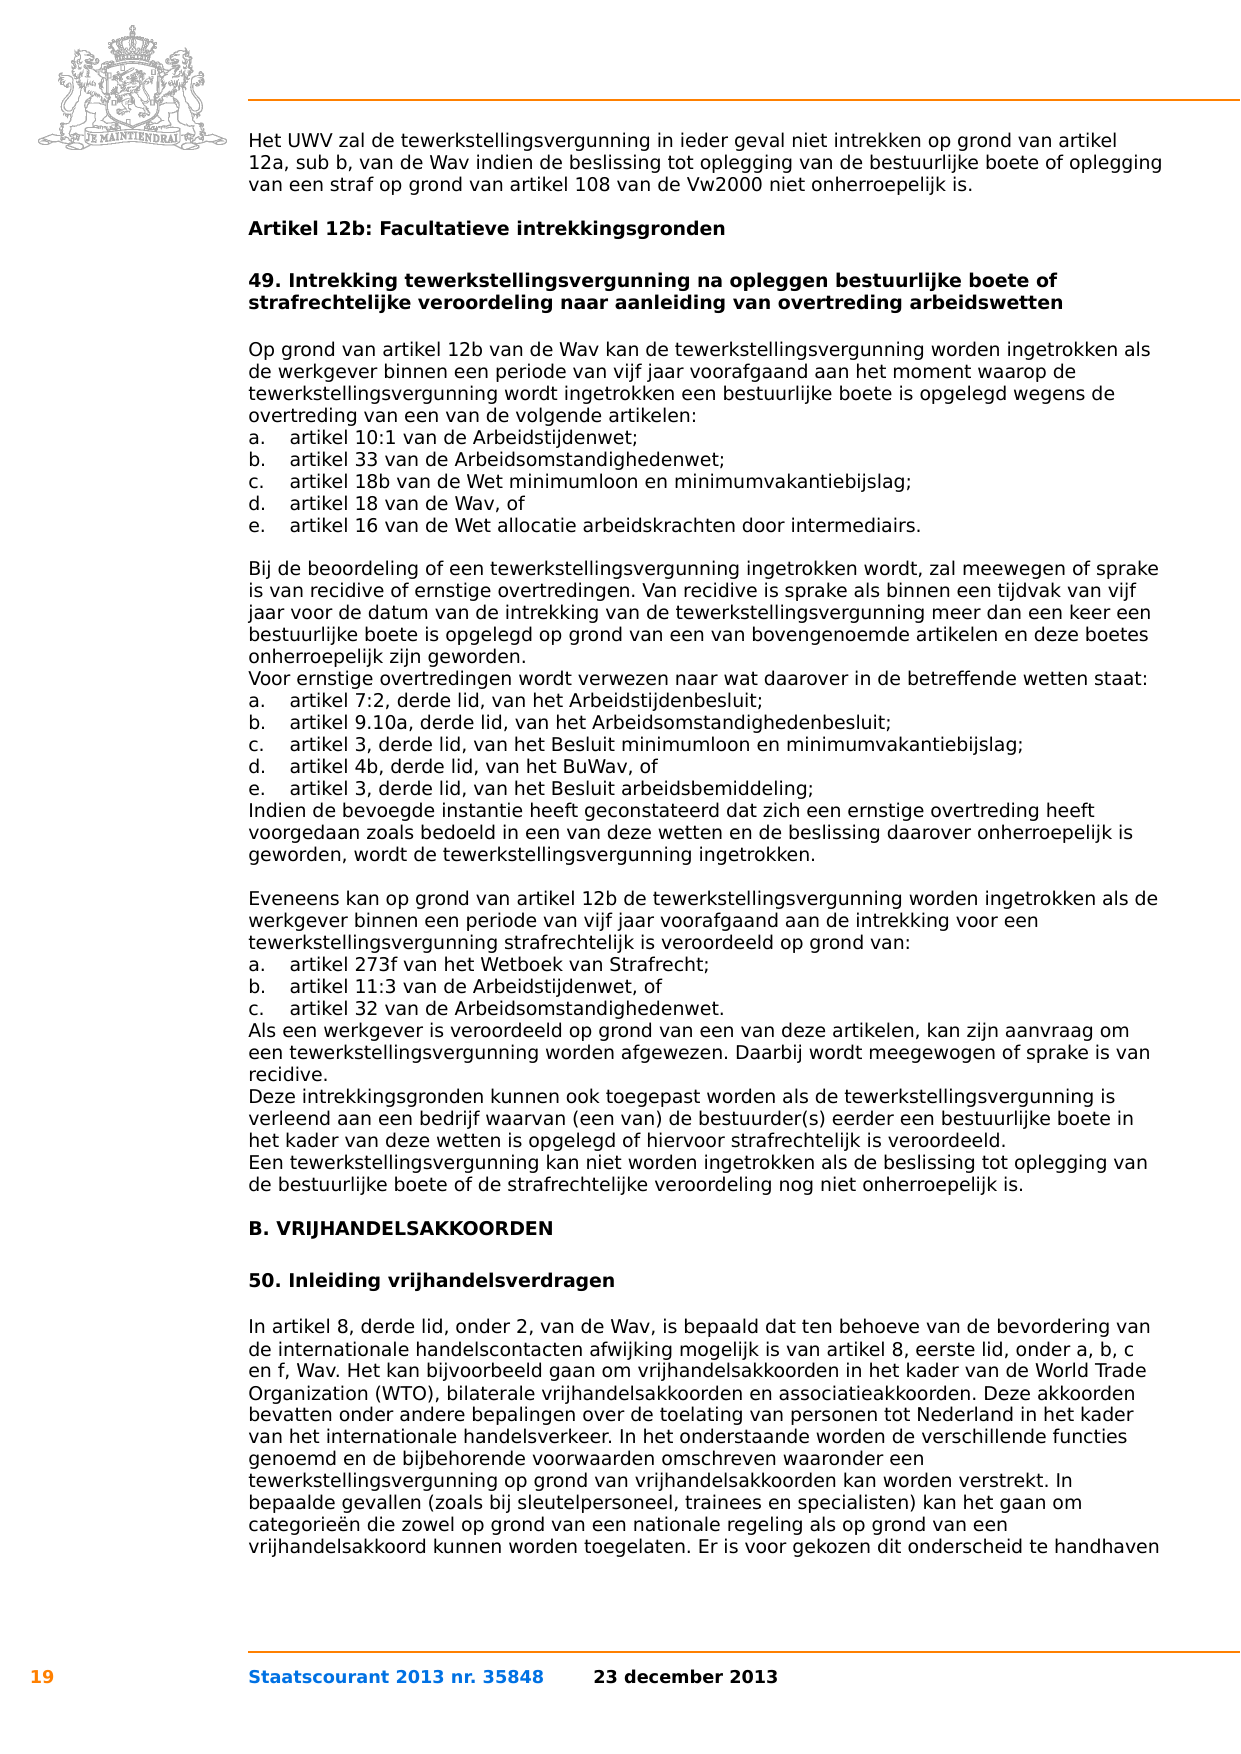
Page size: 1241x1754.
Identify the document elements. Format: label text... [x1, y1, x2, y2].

text e. artikel 3, derde lid, van het Besluit arbeidsbemiddeling; [248, 778, 1163, 800]
text Op grond van artikel 12b van de Wav kan de tewerkstellingsvergunning worden ingetrokken als de werkgever binnen een periode van vijf jaar voorafgaand aan het moment waarop de tewerkstellingsvergunning wordt ingetrokken een bestuurlijke boete is opgelegd wegens de overtreding van een van de volgende artikelen: [248, 339, 1163, 427]
text Bij de beoordeling of een tewerkstellingsvergunning ingetrokken wordt, zal meewegen of sprake is van recidive of ernstige overtredingen. Van recidive is sprake als binnen een tijdvak van vijf jaar voor de datum van de intrekking van de tewerkstellingsvergunning meer dan een keer een bestuurlijke boete is opgelegd op grond van een van bovengenoemde artikelen en deze boetes onherroepelijk zijn geworden. [248, 558, 1163, 668]
text c. artikel 3, derde lid, van het Besluit minimumloon en minimumvakantiebijslag; [248, 734, 1163, 756]
text b. artikel 11:3 van de Arbeidstijdenwet, of [248, 976, 1163, 998]
text Eveneens kan op grond van artikel 12b de tewerkstellingsvergunning worden ingetrokken als de werkgever binnen een periode van vijf jaar voorafgaand aan de intrekking voor een tewerkstellingsvergunning strafrechtelijk is veroordeeld op grond van: [248, 888, 1163, 954]
text a. artikel 10:1 van de Arbeidstijdenwet; [248, 427, 1163, 448]
text a. artikel 7:2, derde lid, van het Arbeidstijdenbesluit; [248, 690, 1163, 712]
text e. artikel 16 van de Wet allocatie arbeidskrachten door intermediairs. [248, 514, 1163, 536]
text b. artikel 33 van de Arbeidsomstandighedenwet; [248, 448, 1163, 471]
text c. artikel 18b van de Wet minimumloon en minimumvakantiebijslag; [248, 471, 1163, 492]
text Deze intrekkingsgronden kunnen ook toegepast worden als de tewerkstellingsvergunning is verleend aan een bedrijf waarvan (een van) de bestuurder(s) eerder een bestuurlijke boete in het kader van deze wetten is opgelegd of hiervoor strafrechtelijk is veroordeeld. [248, 1086, 1163, 1152]
text In artikel 8, derde lid, onder 2, van de Wav, is bepaald dat ten behoeve van de bevordering van de internationale handelscontacten afwijking mogelijk is van artikel 8, eerste lid, onder a, b, c en f, Wav. Het kan bijvoorbeeld gaan om vrijhandelsakkoorden in het kader van de World Trade Organization (WTO), bilaterale vrijhandelsakkoorden en associatieakkoorden. Deze akkoorden bevatten onder andere bepalingen over de toelating van personen tot Nederland in het kader van het internationale handelsverkeer. In het onderstaande worden de verschillende functies genoemd en de bijbehorende voorwaarden omschreven waaronder een tewerkstellingsvergunning op grond van vrijhandelsakkoorden kan worden verstrekt. In bepaalde gevallen (zoals bij sleutelpersoneel, trainees en specialisten) kan het gaan om categorieën die zowel op grond van een nationale regeling als op grond van een vrijhandelsakkoord kunnen worden toegelaten. Er is voor gekozen dit onderscheid te handhaven [248, 1316, 1163, 1558]
text Indien de bevoegde instantie heeft geconstateerd dat zich een ernstige overtreding heeft voorgedaan zoals bedoeld in een van deze wetten en de beslissing daarover onherroepelijk is geworden, wordt de tewerkstellingsvergunning ingetrokken. [248, 800, 1163, 866]
text Voor ernstige overtredingen wordt verwezen naar wat daarover in de betreffende wetten staat: [248, 668, 1163, 690]
picture [38, 25, 227, 150]
text c. artikel 32 van de Arbeidsomstandighedenwet. [248, 998, 1163, 1020]
text B. VRIJHANDELSAKKOORDEN [248, 1217, 1163, 1239]
text Een tewerkstellingsvergunning kan niet worden ingetrokken als de beslissing tot oplegging van de bestuurlijke boete of de strafrechtelijke veroordeling nog niet onherroepelijk is. [248, 1152, 1163, 1196]
text Artikel 12b: Facultatieve intrekkingsgronden [248, 218, 1163, 240]
text Het UWV zal de tewerkstellingsvergunning in ieder geval niet intrekken op grond van artikel 12a, sub b, van de Wav indien de beslissing tot oplegging van de bestuurlijke boete of oplegging van een straf op grond van artikel 108 van de Vw2000 niet onherroepelijk is. [248, 130, 1163, 196]
text d. artikel 4b, derde lid, van het BuWav, of [248, 756, 1163, 778]
subtitle 50. Inleiding vrijhandelsverdragen [248, 1269, 1163, 1291]
text a. artikel 273f van het Wetboek van Strafrecht; [248, 954, 1163, 976]
subtitle 49. Intrekking tewerkstellingsvergunning na opleggen bestuurlijke boete of strafrechtelijke veroordeling naar aanleiding van overtreding arbeidswetten [248, 270, 1163, 314]
text d. artikel 18 van de Wav, of [248, 492, 1163, 514]
text Als een werkgever is veroordeeld op grond van een van deze artikelen, kan zijn aanvraag om een tewerkstellingsvergunning worden afgewezen. Daarbij wordt meegewogen of sprake is van recidive. [248, 1020, 1163, 1086]
text b. artikel 9.10a, derde lid, van het Arbeidsomstandighedenbesluit; [248, 712, 1163, 734]
